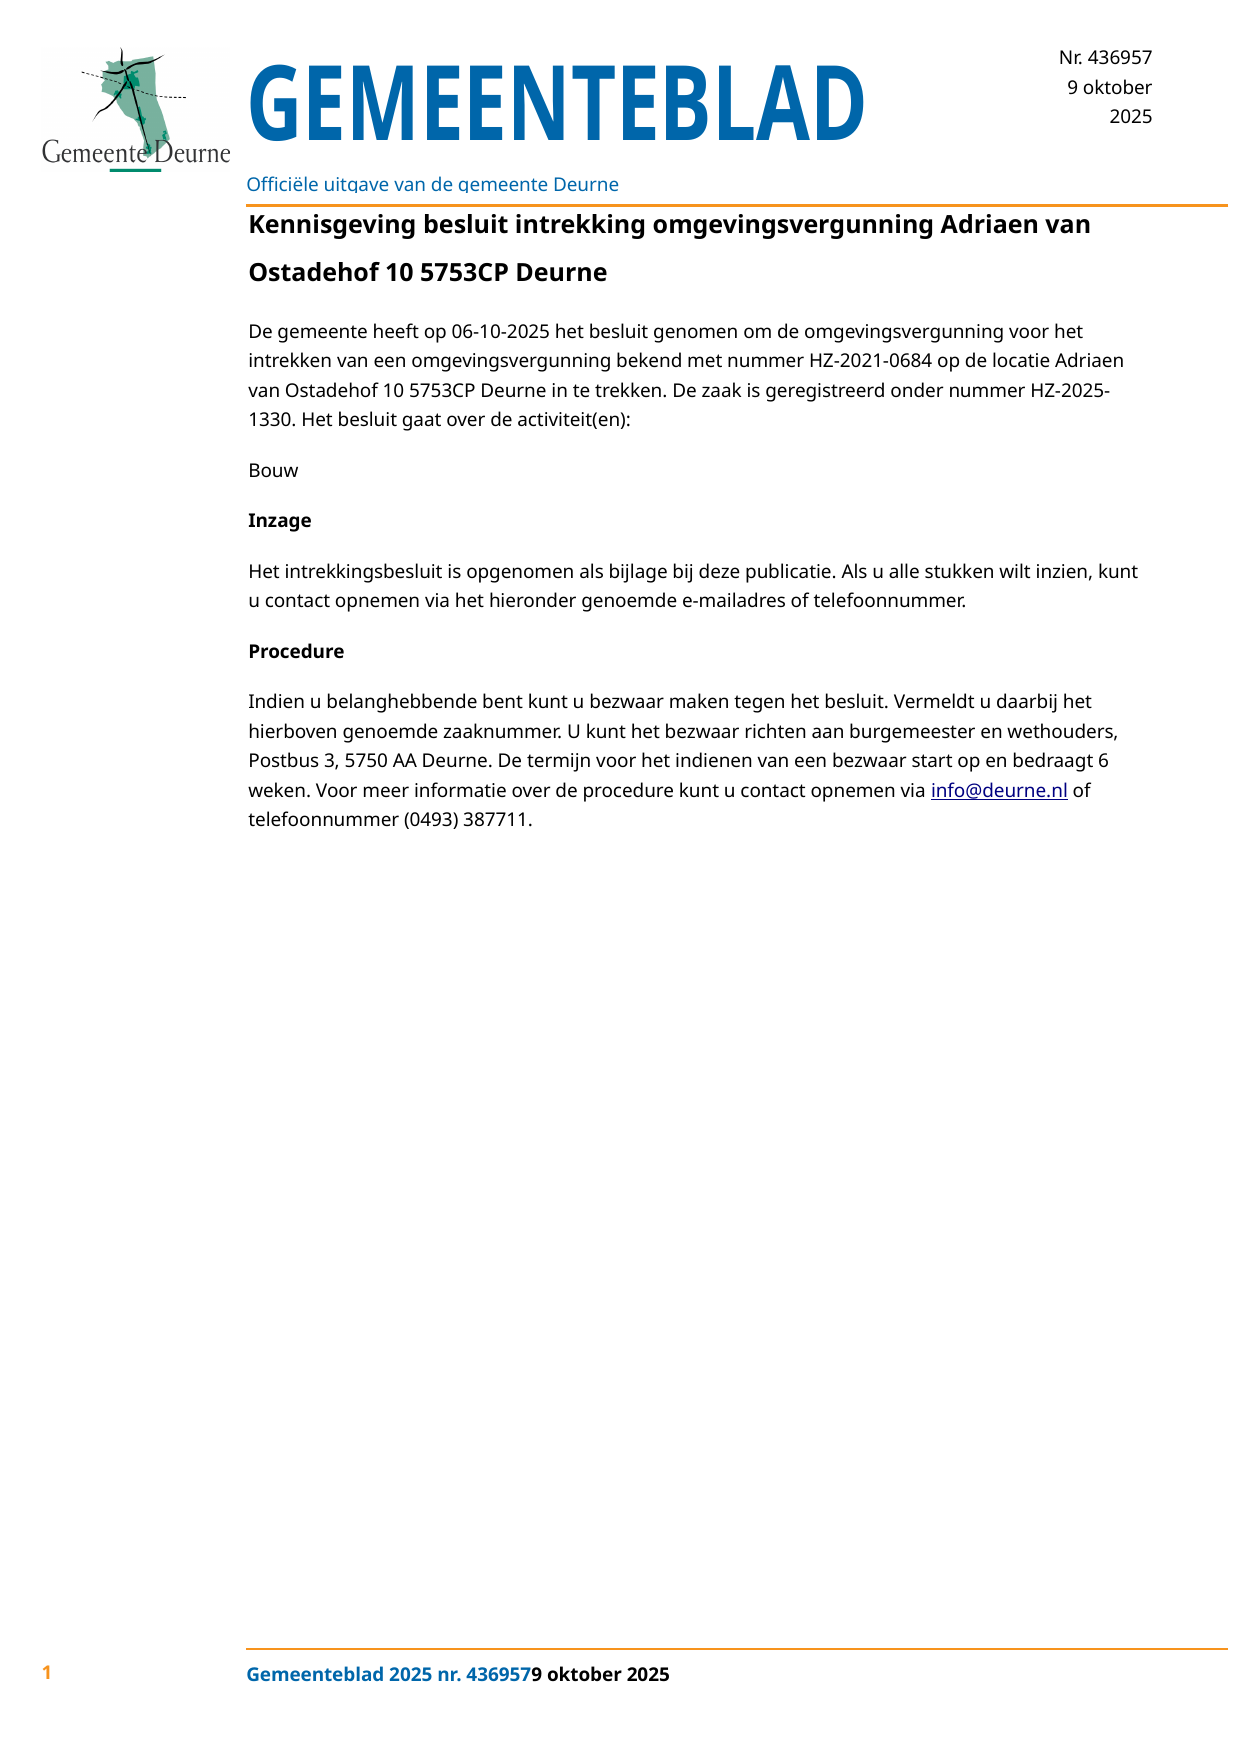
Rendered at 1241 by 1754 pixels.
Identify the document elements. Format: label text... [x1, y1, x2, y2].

text De gemeente heeft op 06-10-2025 het besluit genomen om de omgevingsvergunning voor het intrekken van een omgevingsvergunning bekend met nummer HZ-2021-0684 op de locatie Adriaen van Ostadehof 10 5753CP Deurne in te trekken. De zaak is geregistreerd onder nummer HZ-2025-1330. Het besluit gaat over de activiteit(en): [248, 318, 1152, 432]
text Indien u belanghebbende bent kunt u bezwaar maken tegen het besluit. Vermeldt u daarbij het hierboven genoemde zaaknummer. U kunt het bezwaar richten aan burgemeester en wethouders, Postbus 3, 5750 AA Deurne. De termijn voor het indienen van een bezwaar start op en bedraagt 6 weken. Voor meer informatie over de procedure kunt u contact opnemen via info@deurne.nl of telefoonnummer (0493) 387711. [248, 688, 1152, 832]
text Bouw [248, 457, 1152, 483]
text Het intrekkingsbesluit is opgenomen als bijlage bij deze publicatie. Als u alle stukken wilt inzien, kunt u contact opnemen via het hieronder genoemde e-mailadres of telefoonnummer. [248, 558, 1152, 613]
text Procedure [248, 638, 1152, 664]
text Kennisgeving besluit intrekking omgevingsvergunning Adriaen van Ostadehof 10 5753CP Deurne [248, 207, 1152, 288]
text Inzage [248, 507, 1152, 533]
picture [41, 47, 231, 172]
